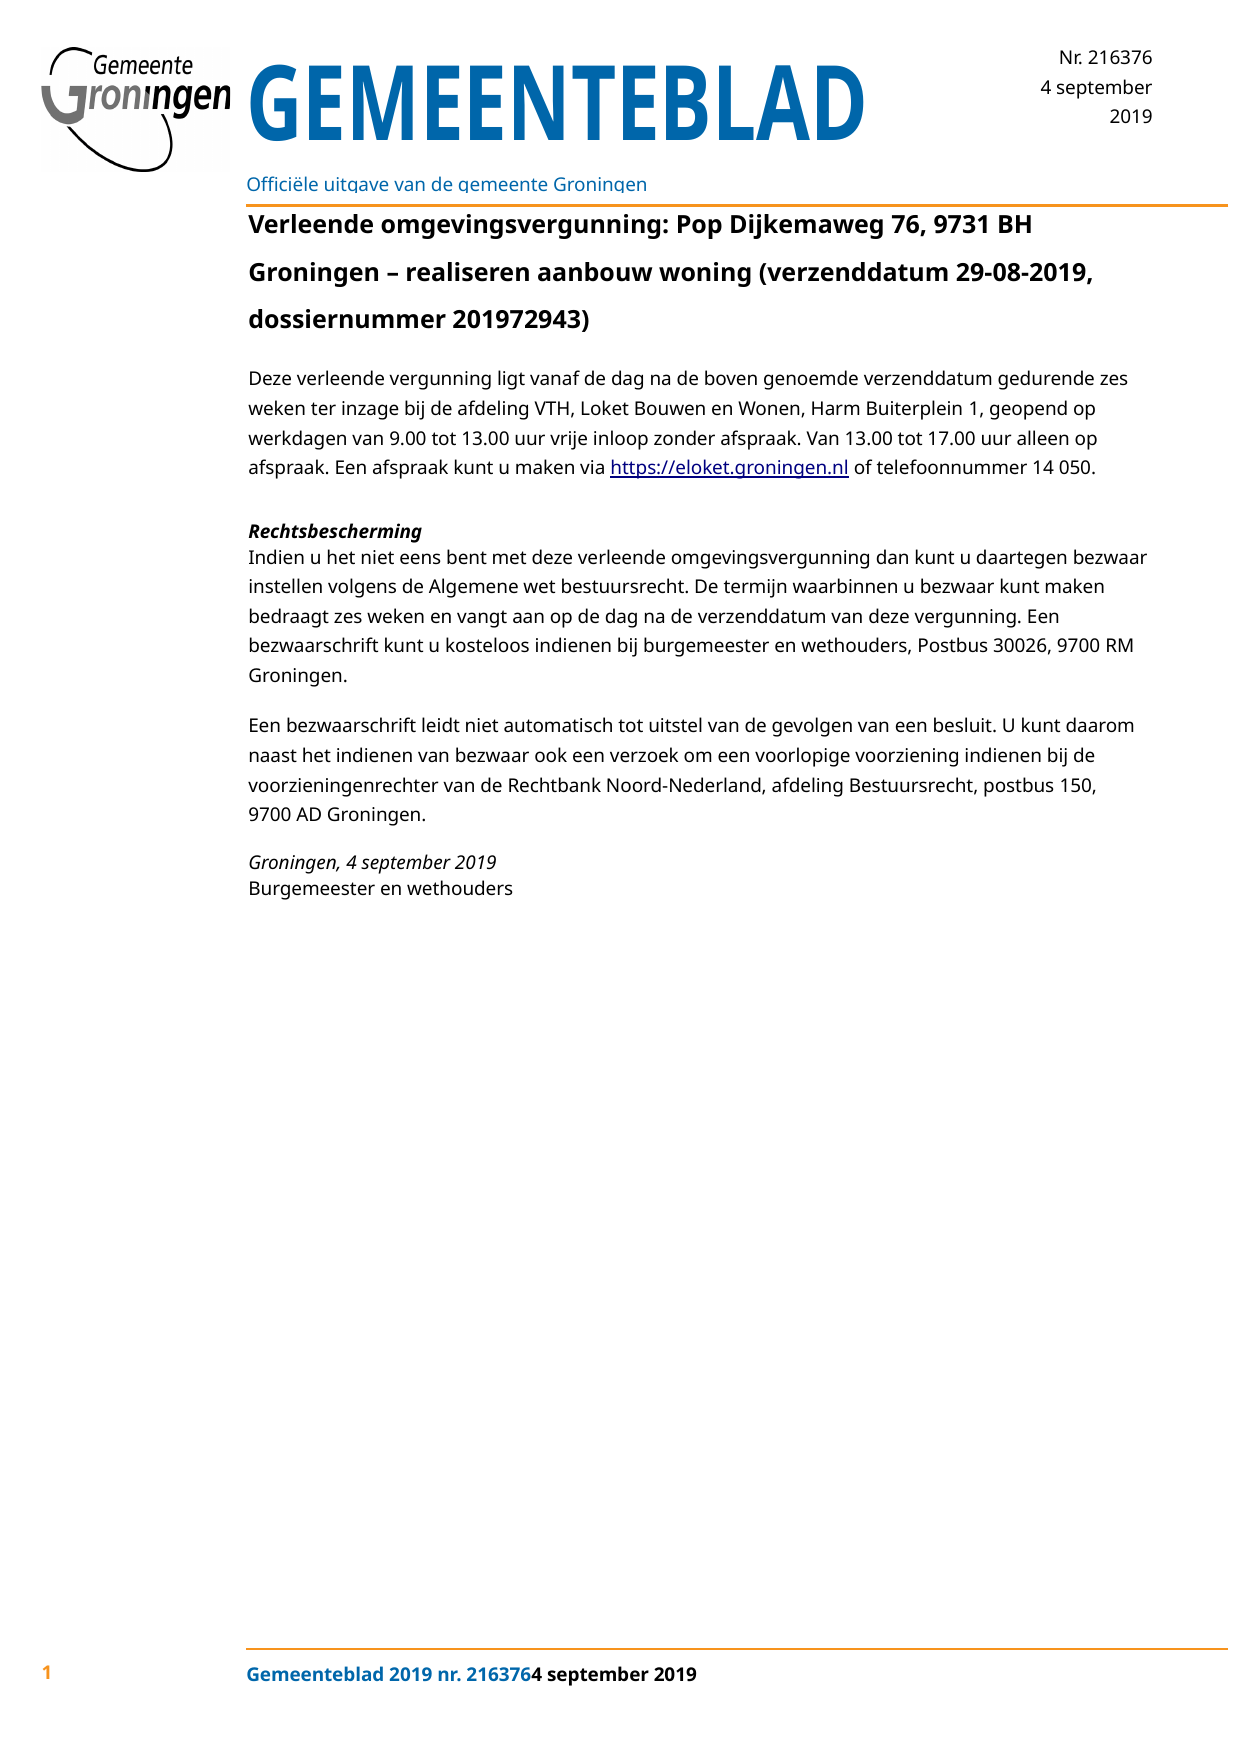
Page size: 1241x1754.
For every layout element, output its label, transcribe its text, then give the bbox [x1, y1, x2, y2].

text Burgemeester en wethouders [248, 875, 1152, 901]
text Verleende omgevingsvergunning: Pop Dijkemaweg 76, 9731 BH Groningen – realiseren aanbouw woning (verzenddatum 29-08-2019, dossiernummer 201972943) [248, 207, 1152, 336]
text Deze verleende vergunning ligt vanaf de dag na de boven genoemde verzenddatum gedurende zes weken ter inzage bij de afdeling VTH, Loket Bouwen en Wonen, Harm Buiterplein 1, geopend op werkdagen van 9.00 tot 13.00 uur vrije inloop zonder afspraak. Van 13.00 tot 17.00 uur alleen op afspraak. Een afspraak kunt u maken via https://eloket.groningen.nl of telefoonnummer 14 050. [248, 366, 1152, 480]
text Indien u het niet eens bent met deze verleende omgevingsvergunning dan kunt u daartegen bezwaar instellen volgens de Algemene wet bestuursrecht. De termijn waarbinnen u bezwaar kunt maken bedraagt zes weken en vangt aan op de dag na de verzenddatum van deze vergunning. Een bezwaarschrift kunt u kosteloos indienen bij burgemeester en wethouders, Postbus 30026, 9700 RM Groningen. [248, 544, 1152, 688]
text Groningen, 4 september 2019 [248, 849, 1152, 875]
picture [41, 47, 231, 172]
text Een bezwaarschrift leidt niet automatisch tot uitstel van de gevolgen van een besluit. U kunt daarom naast het indienen van bezwaar ook een verzoek om een voorlopige voorziening indienen bij de voorzieningenrechter van de Rechtbank Noord-Nederland, afdeling Bestuursrecht, postbus 150, 9700 AD Groningen. [248, 713, 1152, 827]
text Rechtsbescherming [248, 518, 1152, 544]
